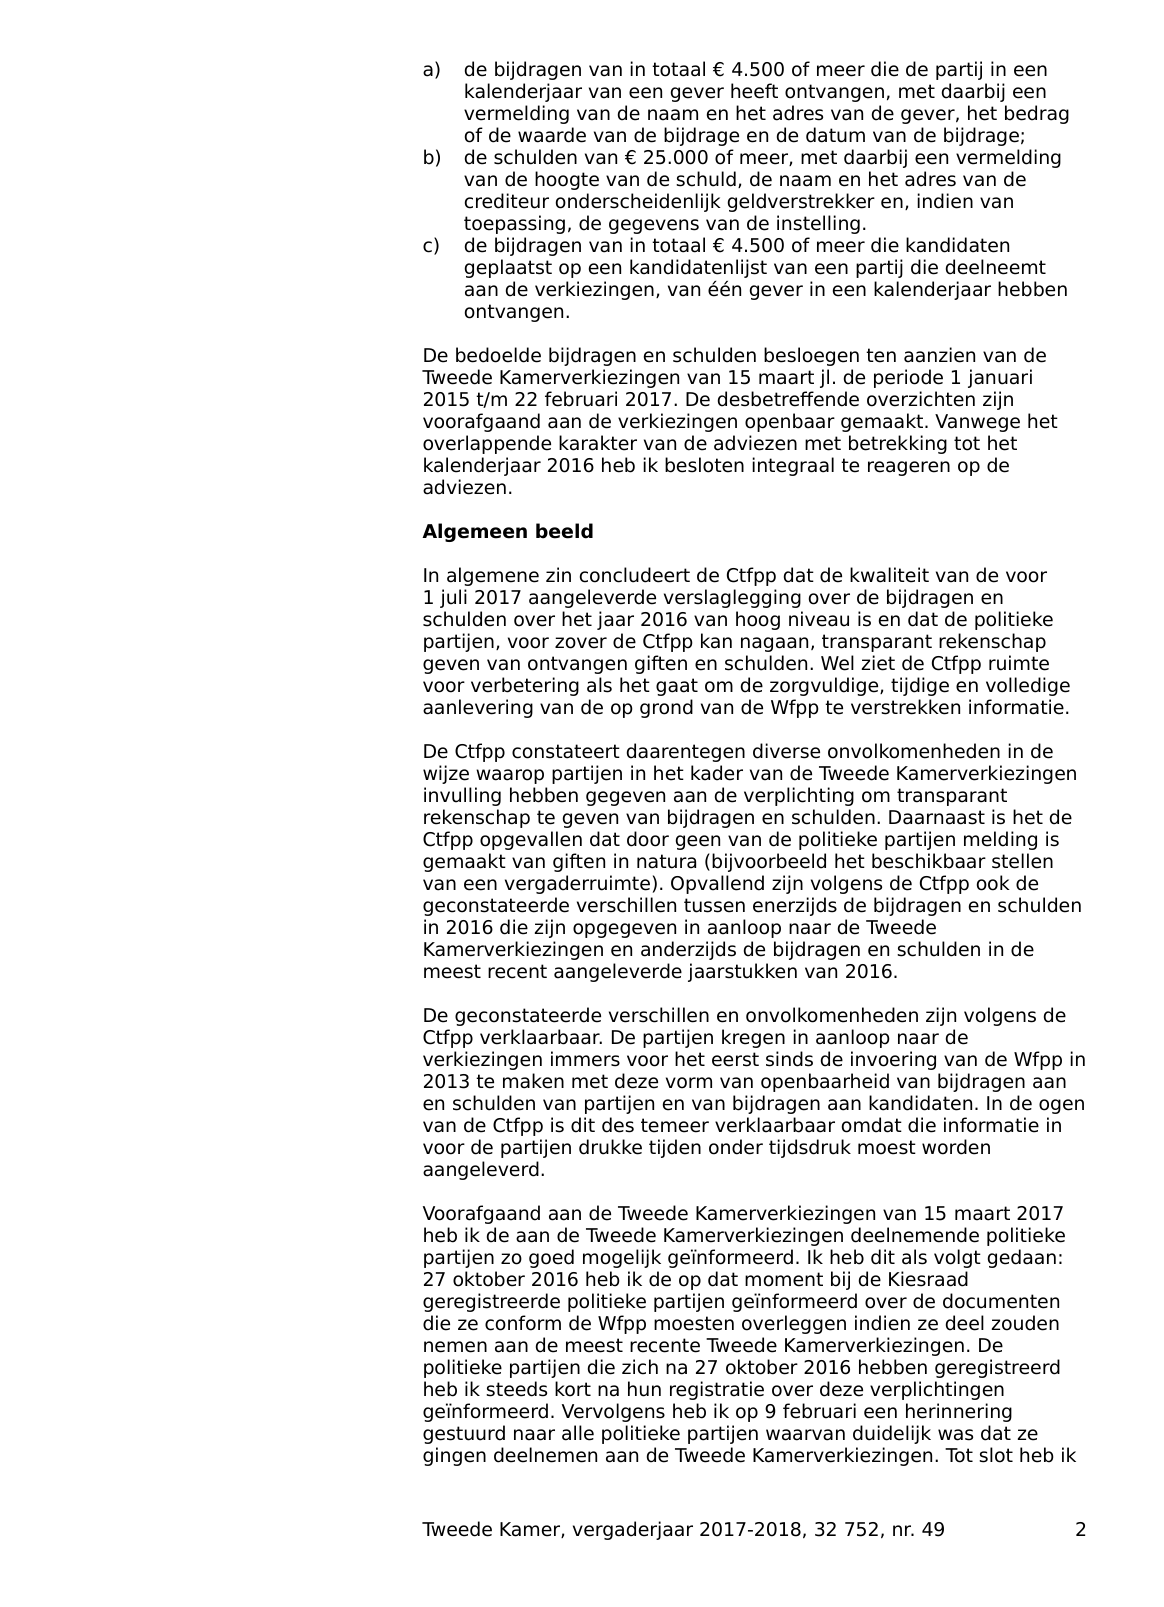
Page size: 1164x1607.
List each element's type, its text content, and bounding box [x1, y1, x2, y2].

text b) de schulden van € 25.000 of meer, met daarbij een vermelding van de hoogte van de schuld, de naam en het adres van de crediteur onderscheidenlijk geldverstrekker en, indien van toepassing, de gegevens van de instelling. [422, 147, 1087, 235]
text Voorafgaand aan de Tweede Kamerverkiezingen van 15 maart 2017 heb ik de aan de Tweede Kamerverkiezingen deelnemende politieke partijen zo goed mogelijk geïnformeerd. Ik heb dit als volgt gedaan: 27 oktober 2016 heb ik de op dat moment bij de Kiesraad geregistreerde politieke partijen geïnformeerd over de documenten die ze conform de Wfpp moesten overleggen indien ze deel zouden nemen aan de meest recente Tweede Kamerverkiezingen. De politieke partijen die zich na 27 oktober 2016 hebben geregistreerd heb ik steeds kort na hun registratie over deze verplichtingen geïnformeerd. Vervolgens heb ik op 9 februari een herinnering gestuurd naar alle politieke partijen waarvan duidelijk was dat ze gingen deelnemen aan de Tweede Kamerverkiezingen. Tot slot heb ik [422, 1203, 1087, 1467]
text c) de bijdragen van in totaal € 4.500 of meer die kandidaten geplaatst op een kandidatenlijst van een partij die deelneemt aan de verkiezingen, van één gever in een kalenderjaar hebben ontvangen. [422, 235, 1087, 323]
text De geconstateerde verschillen en onvolkomenheden zijn volgens de Ctfpp verklaarbaar. De partijen kregen in aanloop naar de verkiezingen immers voor het eerst sinds de invoering van de Wfpp in 2013 te maken met deze vorm van openbaarheid van bijdragen aan en schulden van partijen en van bijdragen aan kandidaten. In de ogen van de Ctfpp is dit des temeer verklaarbaar omdat die informatie in voor de partijen drukke tijden onder tijdsdruk moest worden aangeleverd. [422, 1005, 1087, 1181]
subtitle Algemeen beeld [422, 521, 1087, 543]
text In algemene zin concludeert de Ctfpp dat de kwaliteit van de voor 1 juli 2017 aangeleverde verslaglegging over de bijdragen en schulden over het jaar 2016 van hoog niveau is en dat de politieke partijen, voor zover de Ctfpp kan nagaan, transparant rekenschap geven van ontvangen giften en schulden. Wel ziet de Ctfpp ruimte voor verbetering als het gaat om de zorgvuldige, tijdige en volledige aanlevering van de op grond van de Wfpp te verstrekken informatie. [422, 565, 1087, 719]
text De Ctfpp constateert daarentegen diverse onvolkomenheden in de wijze waarop partijen in het kader van de Tweede Kamerverkiezingen invulling hebben gegeven aan de verplichting om transparant rekenschap te geven van bijdragen en schulden. Daarnaast is het de Ctfpp opgevallen dat door geen van de politieke partijen melding is gemaakt van giften in natura (bijvoorbeeld het beschikbaar stellen van een vergaderruimte). Opvallend zijn volgens de Ctfpp ook de geconstateerde verschillen tussen enerzijds de bijdragen en schulden in 2016 die zijn opgegeven in aanloop naar de Tweede Kamerverkiezingen en anderzijds de bijdragen en schulden in de meest recent aangeleverde jaarstukken van 2016. [422, 741, 1087, 983]
text a) de bijdragen van in totaal € 4.500 of meer die de partij in een kalenderjaar van een gever heeft ontvangen, met daarbij een vermelding van de naam en het adres van de gever, het bedrag of de waarde van de bijdrage en de datum van de bijdrage; [422, 59, 1087, 147]
text De bedoelde bijdragen en schulden besloegen ten aanzien van de Tweede Kamerverkiezingen van 15 maart jl. de periode 1 januari 2015 t/m 22 februari 2017. De desbetreffende overzichten zijn voorafgaand aan de verkiezingen openbaar gemaakt. Vanwege het overlappende karakter van de adviezen met betrekking tot het kalenderjaar 2016 heb ik besloten integraal te reageren op de adviezen. [422, 345, 1087, 499]
